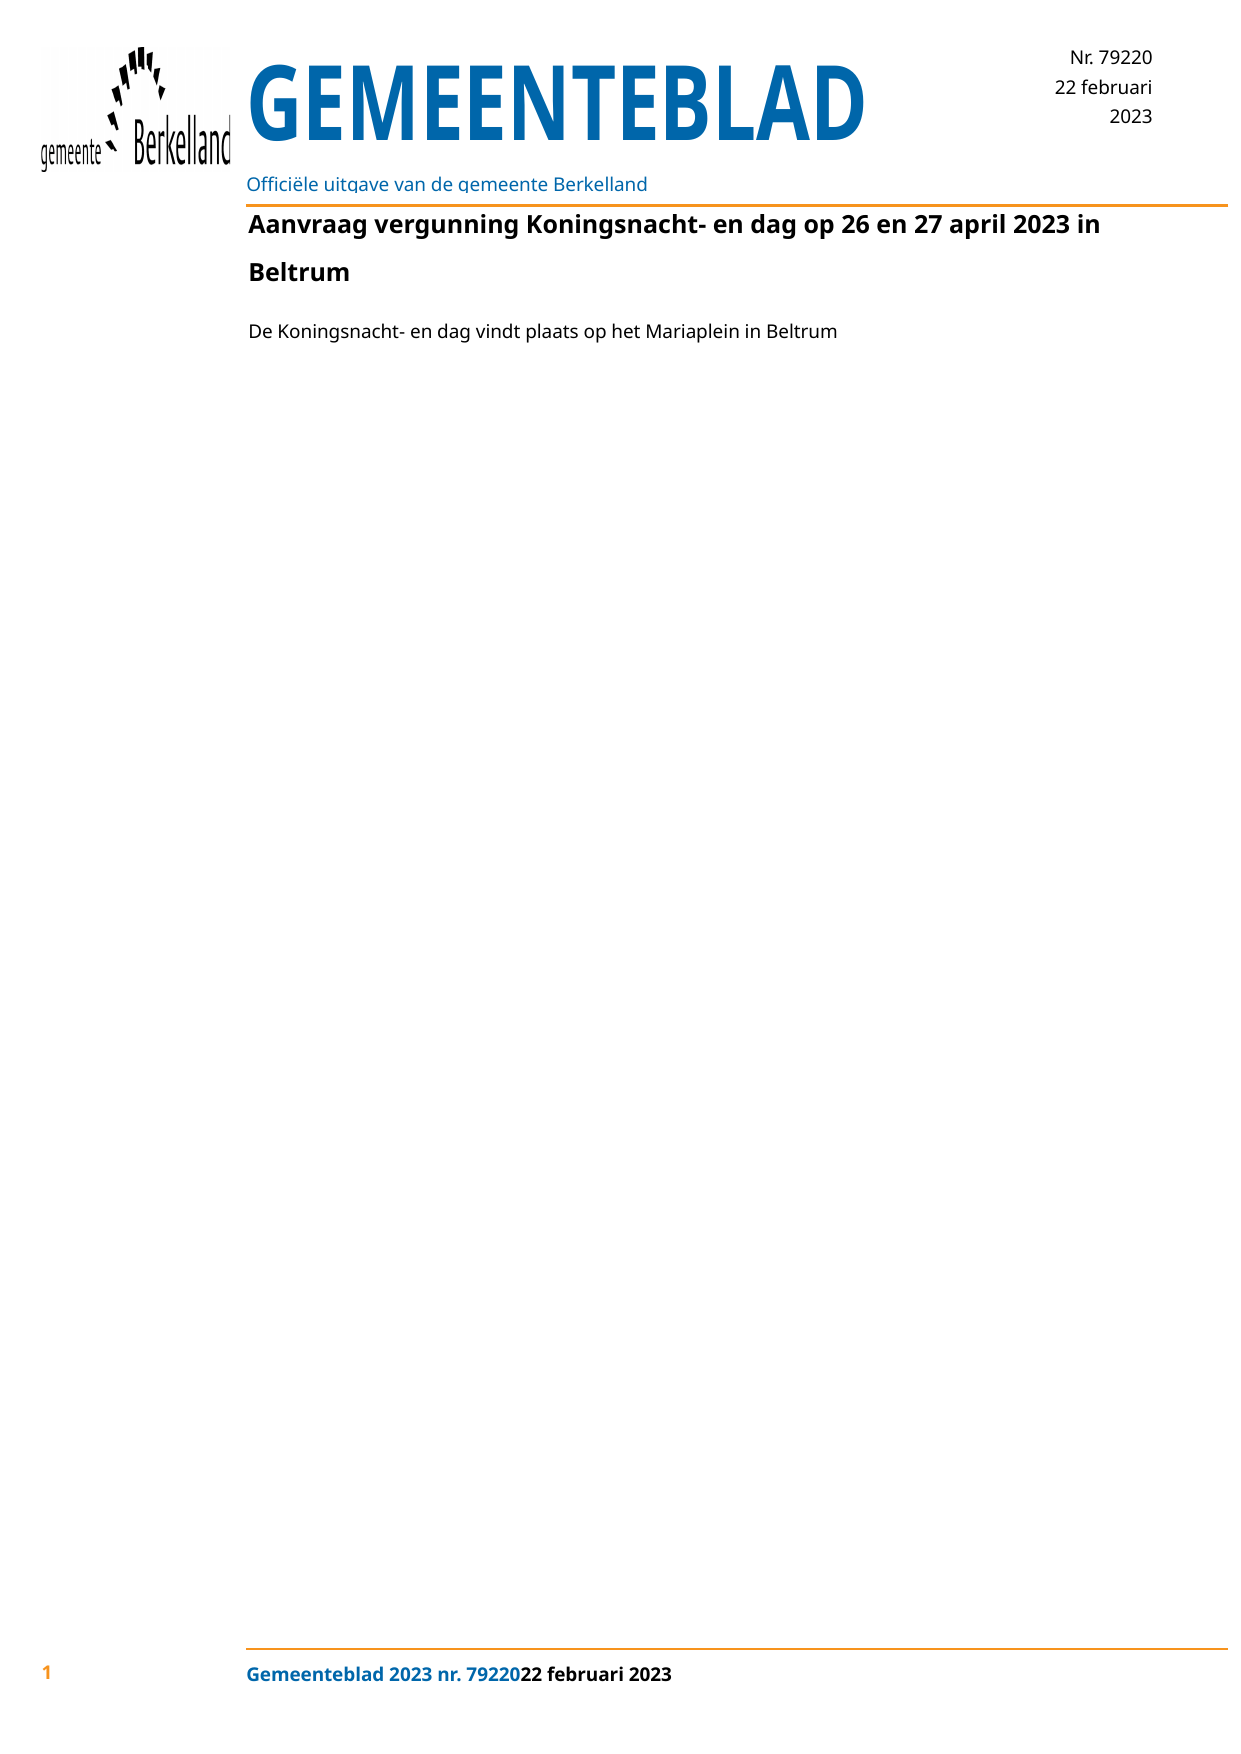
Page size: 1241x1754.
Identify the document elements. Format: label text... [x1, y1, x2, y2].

picture [41, 47, 231, 172]
text De Koningsnacht- en dag vindt plaats op het Mariaplein in Beltrum [248, 318, 1152, 344]
text Aanvraag vergunning Koningsnacht- en dag op 26 en 27 april 2023 in Beltrum [248, 207, 1152, 288]
